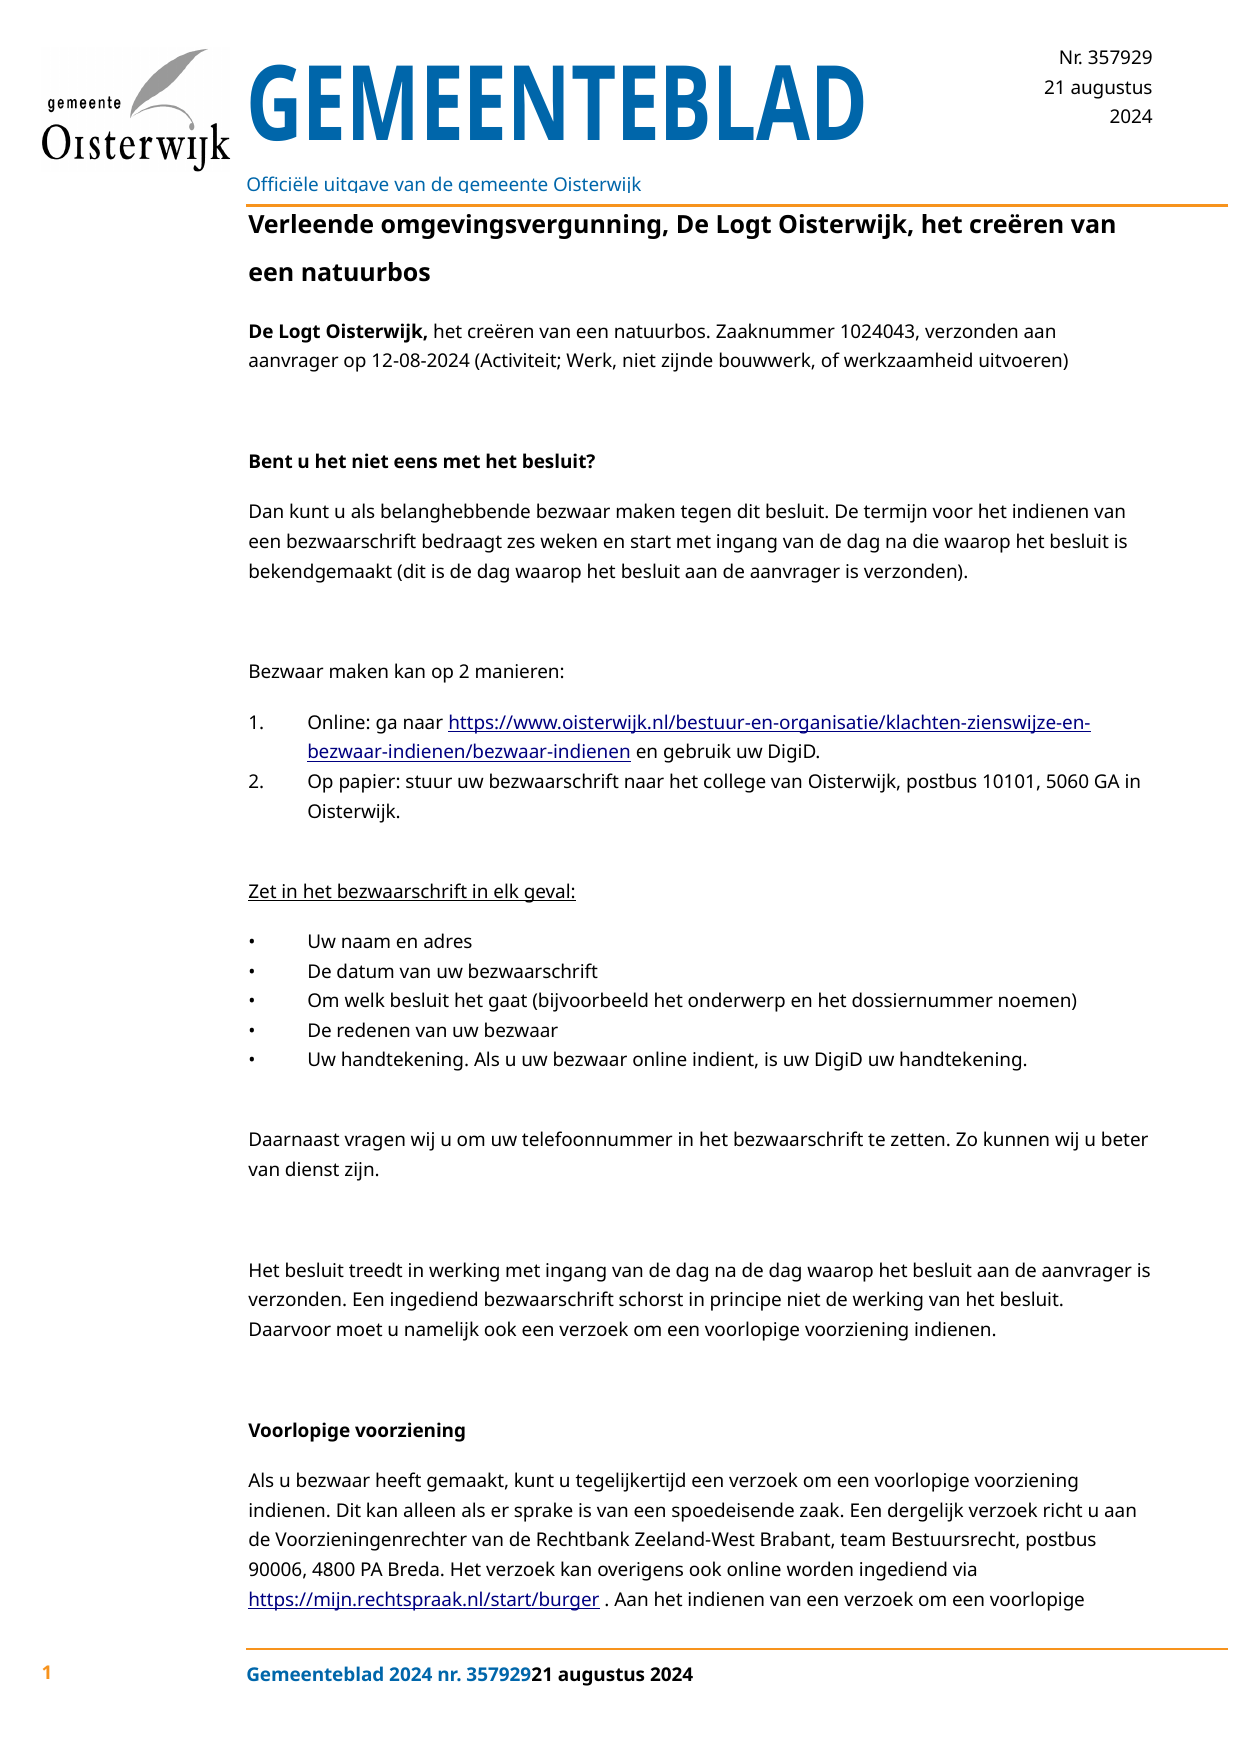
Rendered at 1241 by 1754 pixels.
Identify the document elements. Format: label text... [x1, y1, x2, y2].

text De Logt Oisterwijk, het creëren van een natuurbos. Zaaknummer 1024043, verzonden aan aanvrager op 12-08-2024 (Activiteit; Werk, niet zijnde bouwwerk, of werkzaamheid uitvoeren) [248, 318, 1152, 373]
text Bezwaar maken kan op 2 manieren: [248, 659, 1152, 684]
text Daarnaast vragen wij u om uw telefoonnummer in het bezwaarschrift te zetten. Zo kunnen wij u beter van dienst zijn. [248, 1127, 1152, 1182]
list De redenen van uw bezwaar [248, 1017, 1152, 1043]
list De datum van uw bezwaarschrift [248, 958, 1152, 984]
list Uw handtekening. Als u uw bezwaar online indient, is uw DigiD uw handtekening. [248, 1047, 1152, 1072]
list Om welk besluit het gaat (bijvoorbeeld het onderwerp en het dossiernummer noemen) [248, 987, 1152, 1013]
text Voorlopige voorziening [248, 1417, 1152, 1443]
picture [41, 47, 231, 172]
list Online: ga naar https://www.oisterwijk.nl/bestuur-en-organisatie/klachten-zienswijze-en-bezwaar-indienen/bezwaar-indienen en gebruik uw DigiD. [248, 709, 1152, 764]
text Verleende omgevingsvergunning, De Logt Oisterwijk, het creëren van een natuurbos [248, 207, 1152, 288]
text Dan kunt u als belanghebbende bezwaar maken tegen dit besluit. De termijn voor het indienen van een bezwaarschrift bedraagt zes weken en start met ingang van de dag na die waarop het besluit is bekendgemaakt (dit is de dag waarop het besluit aan de aanvrager is verzonden). [248, 499, 1152, 584]
text Als u bezwaar heeft gemaakt, kunt u tegelijkertijd een verzoek om een voorlopige voorziening indienen. Dit kan alleen als er sprake is van een spoedeisende zaak. Een dergelijk verzoek richt u aan de Voorzieningenrechter van de Rechtbank Zeeland-West Brabant, team Bestuursrecht, postbus 90006, 4800 PA Breda. Het verzoek kan overigens ook online worden ingediend via https://mijn.rechtspraak.nl/start/burger . Aan het indienen van een verzoek om een voorlopige [248, 1467, 1152, 1612]
list Op papier: stuur uw bezwaarschrift naar het college van Oisterwijk, postbus 10101, 5060 GA in Oisterwijk. [248, 768, 1152, 824]
text Het besluit treedt in werking met ingang van de dag na de dag waarop het besluit aan de aanvrager is verzonden. Een ingediend bezwaarschrift schorst in principe niet de werking van het besluit. Daarvoor moet u namelijk ook een verzoek om een voorlopige voorziening indienen. [248, 1257, 1152, 1342]
list Uw naam en adres [248, 928, 1152, 954]
text Zet in het bezwaarschrift in elk geval: [248, 878, 1152, 904]
text Bent u het niet eens met het besluit? [248, 448, 1152, 474]
